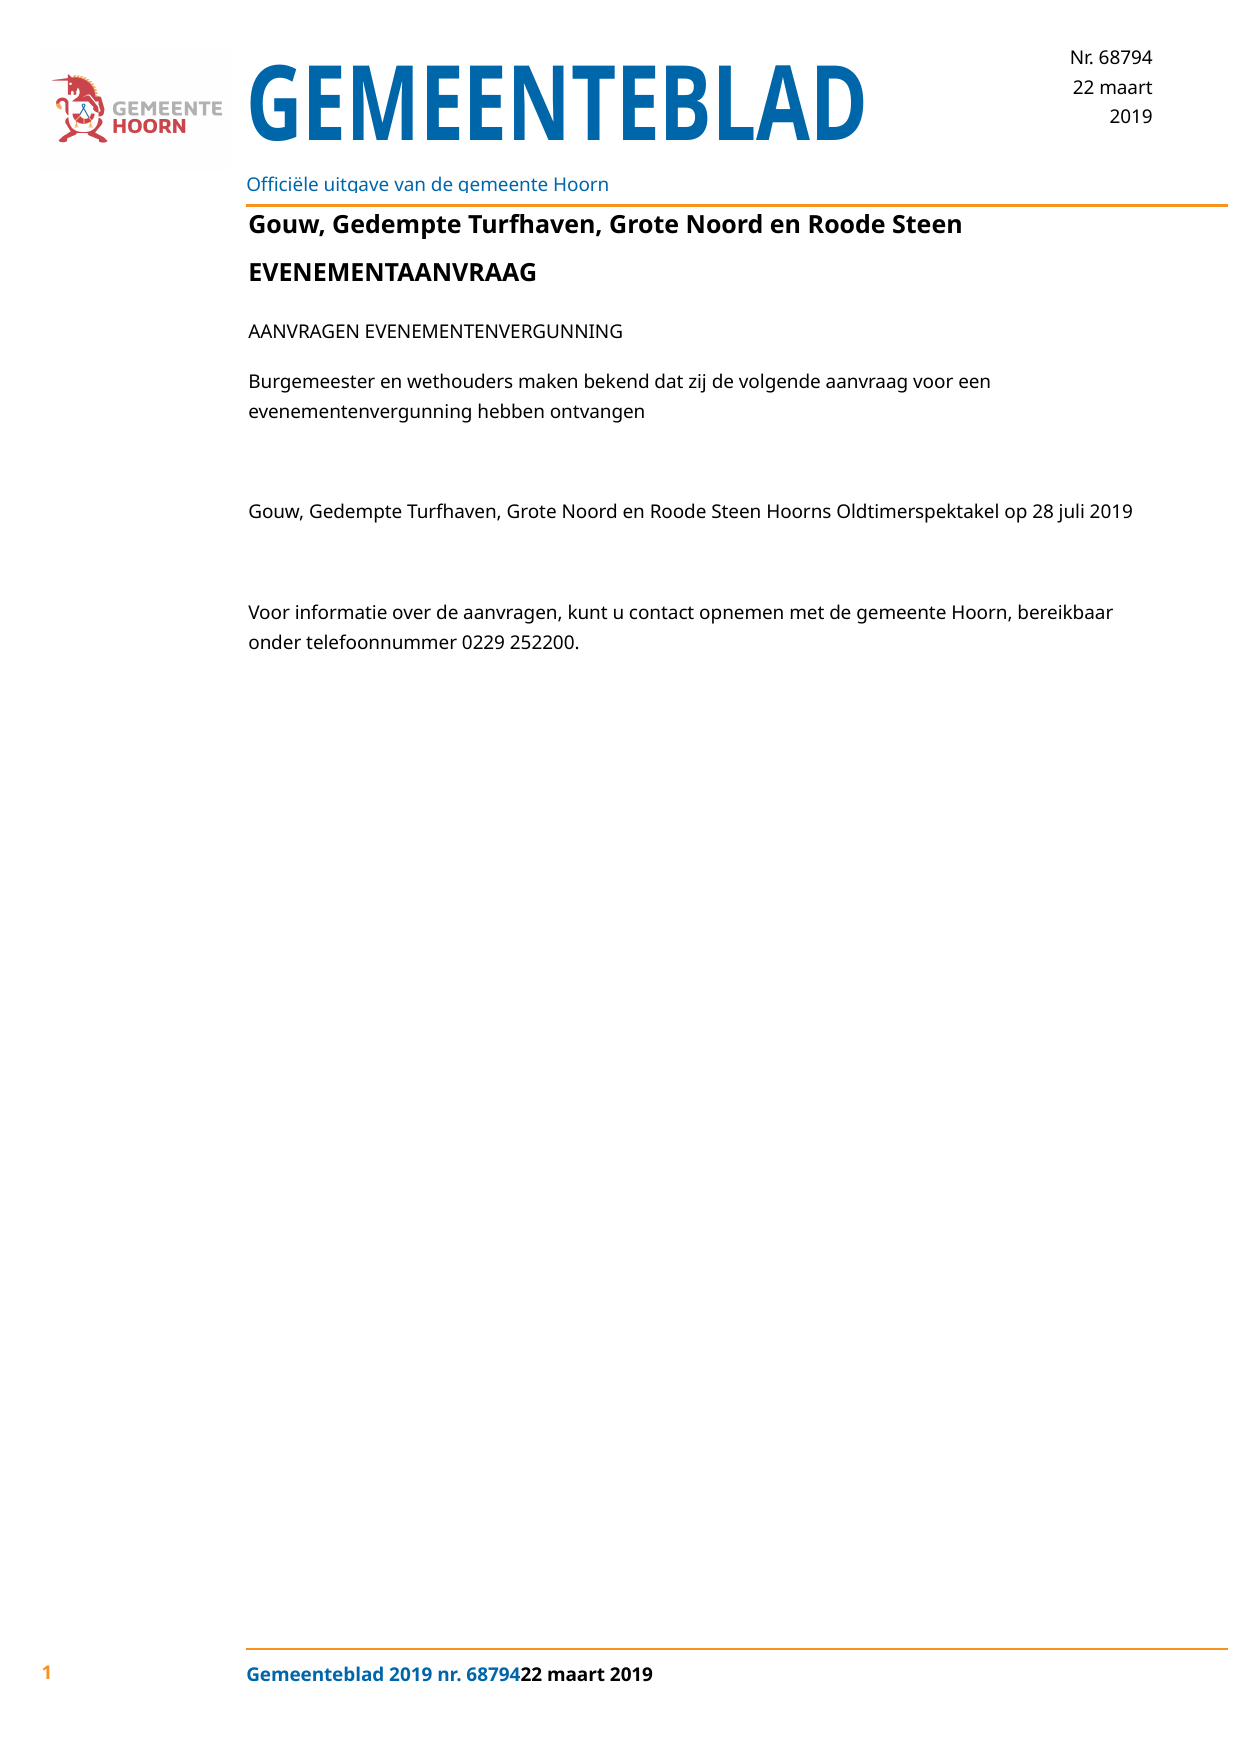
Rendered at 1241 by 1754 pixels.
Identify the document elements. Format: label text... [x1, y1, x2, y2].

text Gouw, Gedempte Turfhaven, Grote Noord en Roode Steen Hoorns Oldtimerspektakel op 28 juli 2019 [248, 499, 1152, 524]
picture [41, 47, 231, 172]
text Gouw, Gedempte Turfhaven, Grote Noord en Roode Steen EVENEMENTAANVRAAG [248, 207, 1152, 288]
text Burgemeester en wethouders maken bekend dat zij de volgende aanvraag voor een evenementenvergunning hebben ontvangen [248, 368, 1152, 424]
text AANVRAGEN EVENEMENTENVERGUNNING [248, 318, 1152, 344]
text Voor informatie over de aanvragen, kunt u contact opnemen met de gemeente Hoorn, bereikbaar onder telefoonnummer 0229 252200. [248, 599, 1152, 655]
